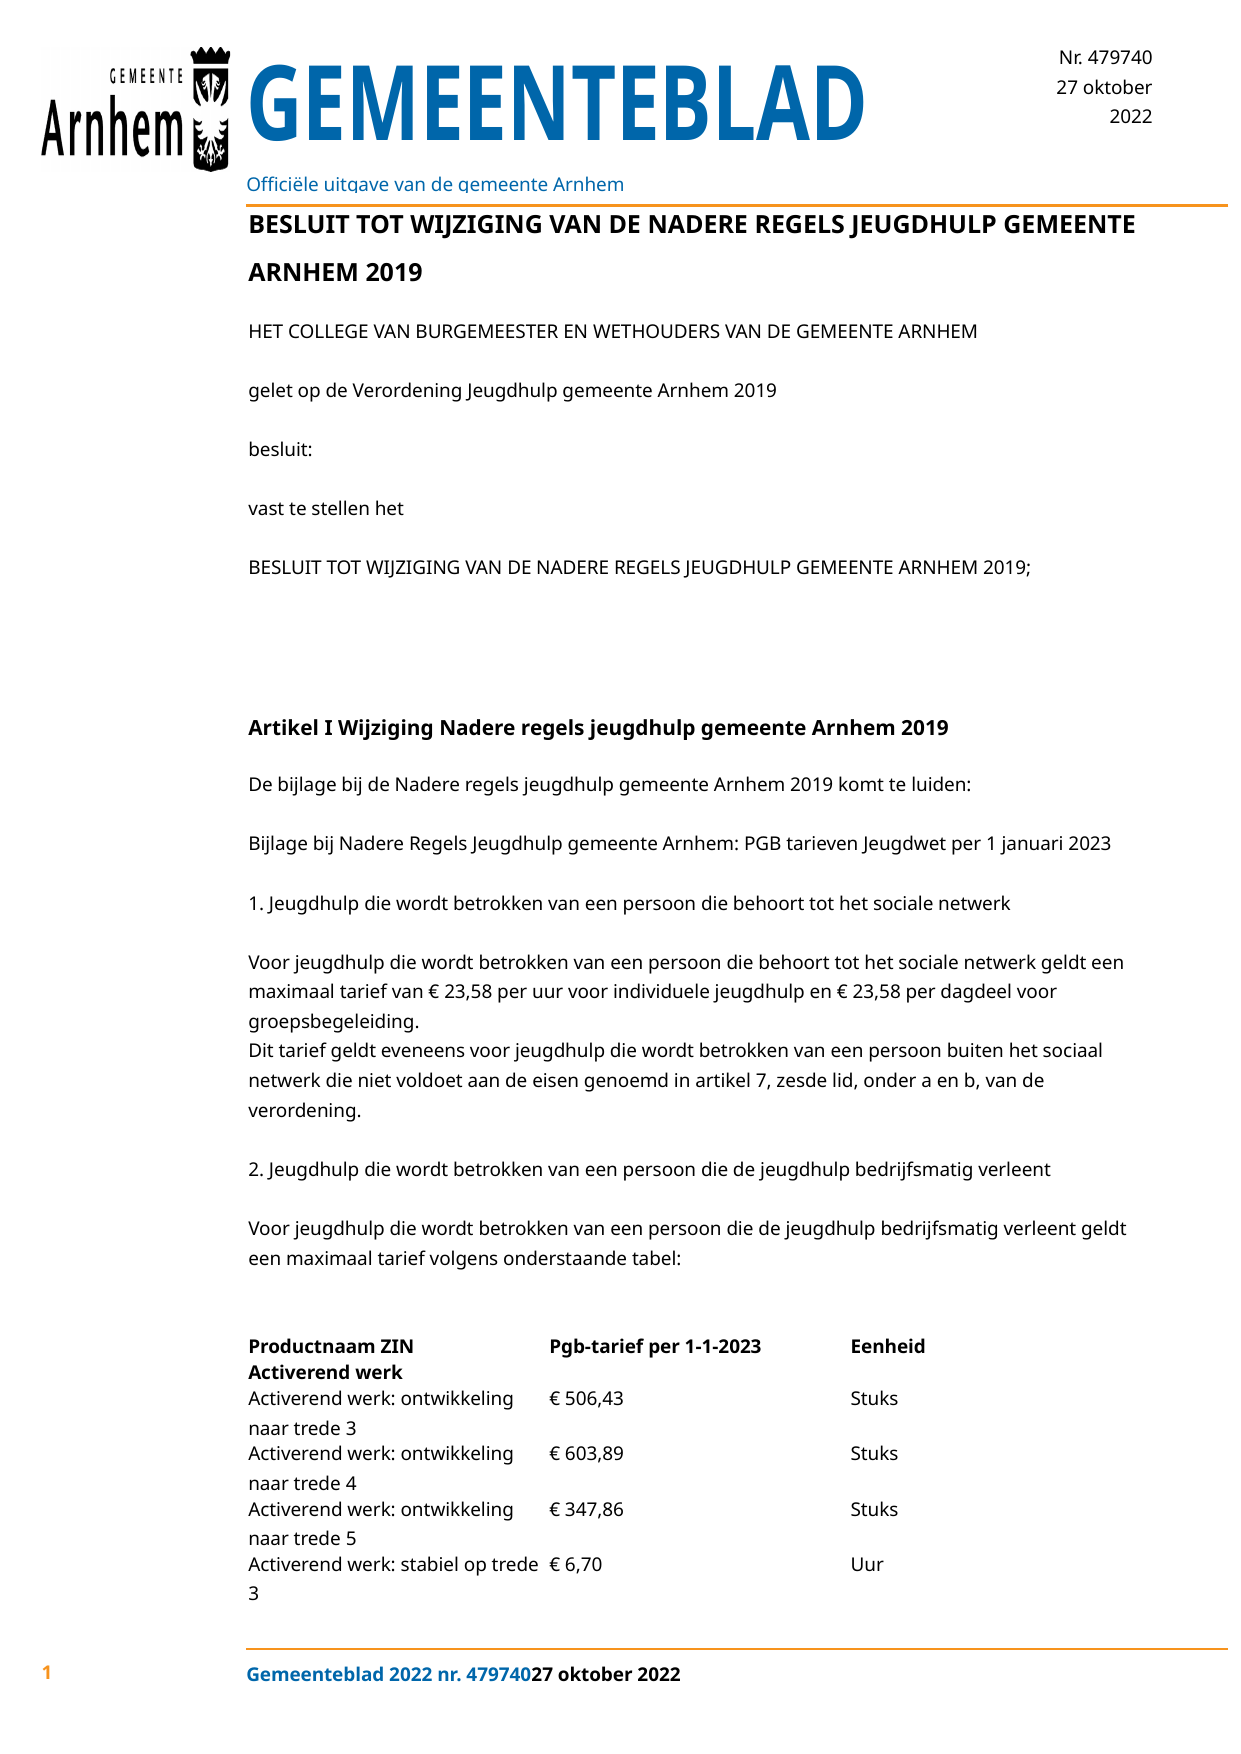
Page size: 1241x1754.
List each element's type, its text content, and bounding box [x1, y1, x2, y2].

table_cell Activerend werk [248, 1359, 549, 1385]
text Voor jeugdhulp die wordt betrokken van een persoon die de jeugdhulp bedrijfsmatig verleent geldt een maximaal tarief volgens onderstaande tabel: [248, 1215, 1152, 1271]
table_cell Stuks [850, 1385, 1152, 1440]
table_cell € 603,89 [549, 1440, 850, 1496]
text Dit tarief geldt eveneens voor jeugdhulp die wordt betrokken van een persoon buiten het sociaal netwerk die niet voldoet aan de eisen genoemd in artikel 7, zesde lid, onder a en b, van de verordening. [248, 1038, 1152, 1123]
table_cell Activerend werk: ontwikkeling naar trede 4 [248, 1440, 549, 1496]
table_header Productnaam ZIN [248, 1334, 549, 1359]
table_cell Activerend werk: ontwikkeling naar trede 3 [248, 1385, 549, 1440]
table_cell [549, 1359, 850, 1385]
text besluit: [248, 436, 1152, 462]
text Artikel I Wijziging Nadere regels jeugdhulp gemeente Arnhem 2019 [248, 713, 1152, 742]
table_cell Stuks [850, 1496, 1152, 1551]
text BESLUIT TOT WIJZIGING VAN DE NADERE REGELS JEUGDHULP GEMEENTE ARNHEM 2019 [248, 207, 1152, 288]
table_header Eenheid [850, 1334, 1152, 1359]
table_cell € 6,70 [549, 1551, 850, 1606]
table_cell Activerend werk: ontwikkeling naar trede 5 [248, 1496, 549, 1551]
picture [41, 47, 231, 172]
table_header Pgb-tarief per 1-1-2023 [549, 1334, 850, 1359]
table_cell Uur [850, 1551, 1152, 1606]
text gelet op de Verordening Jeugdhulp gemeente Arnhem 2019 [248, 377, 1152, 403]
text HET COLLEGE VAN BURGEMEESTER EN WETHOUDERS VAN DE GEMEENTE ARNHEM [248, 318, 1152, 344]
text Voor jeugdhulp die wordt betrokken van een persoon die behoort tot het sociale netwerk geldt een maximaal tarief van € 23,58 per uur voor individuele jeugdhulp en € 23,58 per dagdeel voor groepsbegeleiding. [248, 949, 1152, 1034]
text De bijlage bij de Nadere regels jeugdhulp gemeente Arnhem 2019 komt te luiden: [248, 771, 1152, 797]
text Bijlage bij Nadere Regels Jeugdhulp gemeente Arnhem: PGB tarieven Jeugdwet per 1 januari 2023 [248, 831, 1152, 856]
text 2. Jeugdhulp die wordt betrokken van een persoon die de jeugdhulp bedrijfsmatig verleent [248, 1156, 1152, 1182]
table_cell Activerend werk: stabiel op trede 3 [248, 1551, 549, 1606]
table_cell Stuks [850, 1440, 1152, 1496]
text BESLUIT TOT WIJZIGING VAN DE NADERE REGELS JEUGDHULP GEMEENTE ARNHEM 2019; [248, 554, 1152, 580]
table_cell € 506,43 [549, 1385, 850, 1440]
table_cell [850, 1359, 1152, 1385]
text 1. Jeugdhulp die wordt betrokken van een persoon die behoort tot het sociale netwerk [248, 890, 1152, 916]
text vast te stellen het [248, 495, 1152, 521]
table_cell € 347,86 [549, 1496, 850, 1551]
